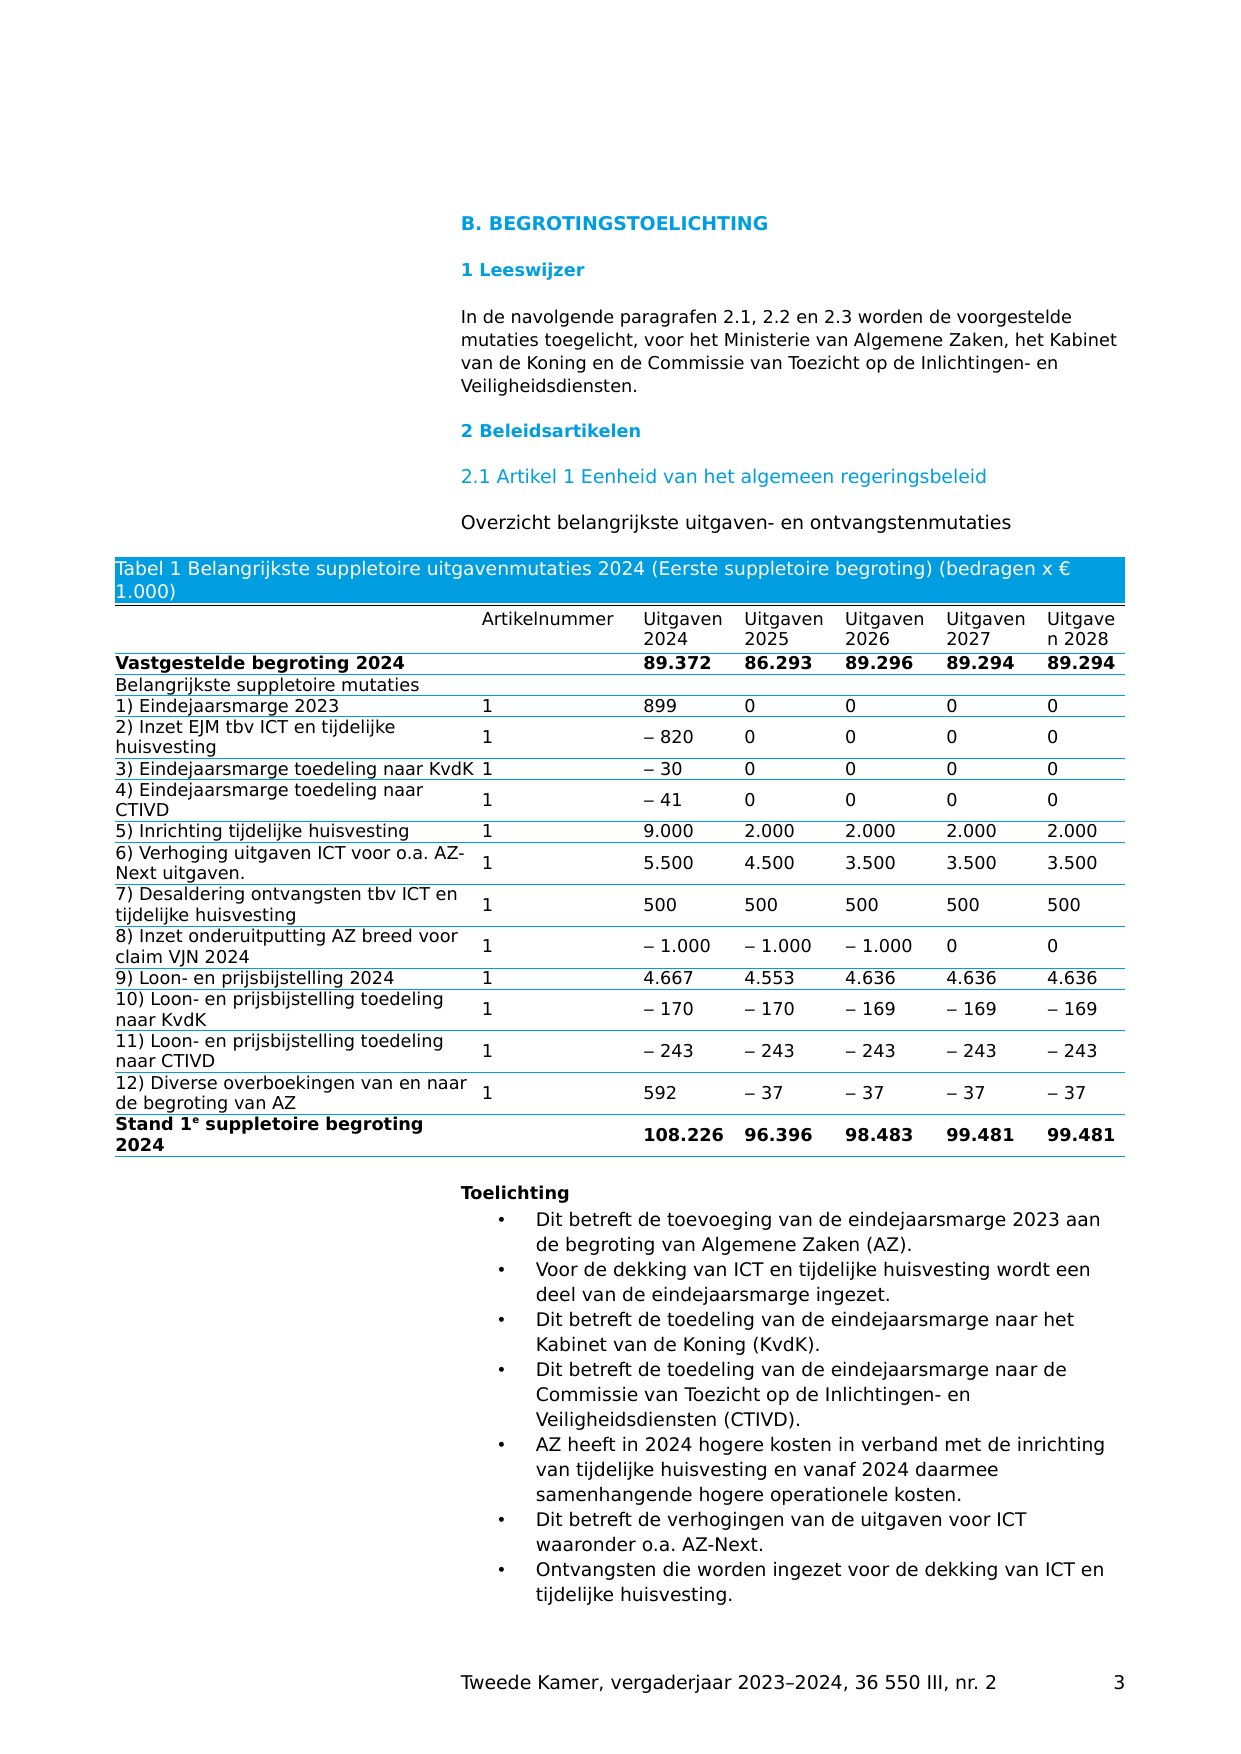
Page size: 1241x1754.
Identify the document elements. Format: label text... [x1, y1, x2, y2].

table_cell 2.000 [741, 822, 842, 842]
table_cell 0 [842, 780, 943, 821]
list AZ heeft in 2024 hogere kosten in verband met de inrichting van tijdelijke huisvesting en vanaf 2024 daarmee samenhangende hogere operationele kosten. [498, 1431, 1125, 1506]
table_cell ‒ 169 [842, 990, 943, 1030]
table_cell 4.636 [842, 969, 943, 988]
table_cell 500 [741, 885, 842, 926]
table_cell 89.296 [842, 654, 943, 674]
table_cell ‒ 37 [1044, 1073, 1125, 1114]
title 1 Leeswijzer [461, 258, 1125, 281]
table_cell 4.667 [640, 969, 741, 988]
table_cell 0 [943, 780, 1044, 821]
table_cell 0 [842, 717, 943, 758]
list Dit betreft de toevoeging van de eindejaarsmarge 2023 aan de begroting van Algemene Zaken (AZ). [498, 1206, 1125, 1256]
title B. BEGROTINGSTOELICHTING [461, 213, 1125, 235]
table_cell ‒ 37 [842, 1073, 943, 1114]
table_cell 3.500 [842, 843, 943, 884]
table_cell 3.500 [1044, 843, 1125, 884]
table_cell 1 [479, 927, 640, 967]
table_cell [115, 606, 479, 653]
table_cell [1044, 675, 1125, 695]
table_cell ‒ 243 [1044, 1031, 1125, 1072]
table_cell 0 [741, 780, 842, 821]
table_cell ‒ 820 [640, 717, 741, 758]
table_cell 11) Loon- en prijsbijstelling toedeling naar CTIVD [115, 1031, 479, 1072]
table_cell 1 [479, 759, 640, 779]
table_cell 500 [640, 885, 741, 926]
table_cell ‒ 243 [741, 1031, 842, 1072]
table_cell 1 [479, 1031, 640, 1072]
table_cell Vastgestelde begroting 2024 [115, 654, 479, 674]
table_cell 0 [943, 927, 1044, 967]
table_cell ‒ 30 [640, 759, 741, 779]
table_cell ‒ 41 [640, 780, 741, 821]
table_cell 3) Eindejaarsmarge toedeling naar KvdK [115, 759, 479, 779]
table_cell [741, 675, 842, 695]
table_cell Uitgaven 2025 [741, 606, 842, 653]
table_cell 1 [479, 843, 640, 884]
table_cell ‒ 1.000 [842, 927, 943, 967]
list Dit betreft de toedeling van de eindejaarsmarge naar het Kabinet van de Koning (KvdK). [498, 1306, 1125, 1356]
table_cell [943, 675, 1044, 695]
text In de navolgende paragrafen 2.1, 2.2 en 2.3 worden de voorgestelde mutaties toegelicht, voor het Ministerie van Algemene Zaken, het Kabinet van de Koning en de Commissie van Toezicht op de Inlichtingen- en Veiligheidsdiensten. [461, 305, 1125, 397]
table_cell 5.500 [640, 843, 741, 884]
table_cell 1 [479, 822, 640, 842]
table_cell 10) Loon- en prijsbijstelling toedeling naar KvdK [115, 990, 479, 1030]
table_cell 9.000 [640, 822, 741, 842]
table_cell ‒ 170 [640, 990, 741, 1030]
table_cell 86.293 [741, 654, 842, 674]
table_cell 89.372 [640, 654, 741, 674]
table_cell 99.481 [943, 1115, 1044, 1156]
table_cell 0 [943, 696, 1044, 716]
table_cell 592 [640, 1073, 741, 1114]
table_cell ‒ 243 [640, 1031, 741, 1072]
table_cell 4.636 [1044, 969, 1125, 988]
table_cell 0 [943, 759, 1044, 779]
title Overzicht belangrijkste uitgaven- en ontvangstenmutaties [461, 512, 1125, 534]
table_cell ‒ 37 [943, 1073, 1044, 1114]
table_cell 1 [479, 696, 640, 716]
table_cell 4.636 [943, 969, 1044, 988]
table_cell 108.226 [640, 1115, 741, 1156]
table_cell 0 [1044, 759, 1125, 779]
table_cell 1 [479, 885, 640, 926]
table_cell Uitgaven 2027 [943, 606, 1044, 653]
table_cell [842, 675, 943, 695]
table_cell Uitgaven 2026 [842, 606, 943, 653]
table_cell 0 [1044, 927, 1125, 967]
table_cell Belangrijkste suppletoire mutaties [115, 675, 479, 695]
table_cell [640, 675, 741, 695]
table_cell 1 [479, 780, 640, 821]
list Ontvangsten die worden ingezet voor de dekking van ICT en tijdelijke huisvesting. [498, 1556, 1125, 1606]
table_cell 1 [479, 1073, 640, 1114]
table_cell ‒ 243 [943, 1031, 1044, 1072]
table_cell Artikelnummer [479, 606, 640, 653]
table_cell 3.500 [943, 843, 1044, 884]
table_cell 6) Verhoging uitgaven ICT voor o.a. AZ-Next uitgaven. [115, 843, 479, 884]
table_cell ‒ 1.000 [741, 927, 842, 967]
table_cell 0 [1044, 717, 1125, 758]
table_cell ‒ 243 [842, 1031, 943, 1072]
table_cell [479, 654, 640, 674]
table_cell 500 [943, 885, 1044, 926]
list Dit betreft de verhogingen van de uitgaven voor ICT waaronder o.a. AZ-Next. [498, 1506, 1125, 1556]
table_cell 98.483 [842, 1115, 943, 1156]
table_cell 12) Diverse overboekingen van en naar de begroting van AZ [115, 1073, 479, 1114]
table_cell 0 [943, 717, 1044, 758]
table_cell 7) Desaldering ontvangsten tbv ICT en tijdelijke huisvesting [115, 885, 479, 926]
table_cell 89.294 [943, 654, 1044, 674]
table_cell 2) Inzet EJM tbv ICT en tijdelijke huisvesting [115, 717, 479, 758]
table_cell 2.000 [1044, 822, 1125, 842]
table_cell Stand 1e suppletoire begroting 2024 [115, 1115, 479, 1156]
table_cell [479, 1115, 640, 1156]
table_cell Uitgaven 2028 [1044, 606, 1125, 653]
table_cell 0 [842, 696, 943, 716]
table_cell ‒ 37 [741, 1073, 842, 1114]
list Dit betreft de toedeling van de eindejaarsmarge naar de Commissie van Toezicht op de Inlichtingen- en Veiligheidsdiensten (CTIVD). [498, 1356, 1125, 1431]
table_cell 4.500 [741, 843, 842, 884]
table_cell 5) Inrichting tijdelijke huisvesting [115, 822, 479, 842]
table_cell ‒ 1.000 [640, 927, 741, 967]
table_cell 0 [741, 696, 842, 716]
table_cell ‒ 170 [741, 990, 842, 1030]
table_cell [479, 675, 640, 695]
table_cell 1 [479, 990, 640, 1030]
table_cell 89.294 [1044, 654, 1125, 674]
table_cell 1 [479, 717, 640, 758]
table_cell 0 [741, 717, 842, 758]
table_cell 0 [842, 759, 943, 779]
table_cell 0 [1044, 696, 1125, 716]
table_cell 96.396 [741, 1115, 842, 1156]
table_cell ‒ 169 [943, 990, 1044, 1030]
table_cell 1) Eindejaarsmarge 2023 [115, 696, 479, 716]
table_cell 9) Loon- en prijsbijstelling 2024 [115, 969, 479, 988]
table_cell 2.000 [943, 822, 1044, 842]
title 2 Beleidsartikelen [461, 419, 1125, 442]
table_cell 500 [1044, 885, 1125, 926]
title 2.1 Artikel 1 Eenheid van het algemeen regeringsbeleid [461, 466, 1125, 488]
table_cell 899 [640, 696, 741, 716]
table_cell 99.481 [1044, 1115, 1125, 1156]
table_cell 8) Inzet onderuitputting AZ breed voor claim VJN 2024 [115, 927, 479, 967]
table_cell 4) Eindejaarsmarge toedeling naar CTIVD [115, 780, 479, 821]
table_cell 500 [842, 885, 943, 926]
list Voor de dekking van ICT en tijdelijke huisvesting wordt een deel van de eindejaarsmarge ingezet. [498, 1256, 1125, 1306]
table_cell 0 [741, 759, 842, 779]
table_cell 4.553 [741, 969, 842, 988]
table_cell 2.000 [842, 822, 943, 842]
table_cell Uitgaven 2024 [640, 606, 741, 653]
table_cell 0 [1044, 780, 1125, 821]
table_cell 1 [479, 969, 640, 988]
table_cell ‒ 169 [1044, 990, 1125, 1030]
text Toelichting [461, 1181, 1125, 1204]
